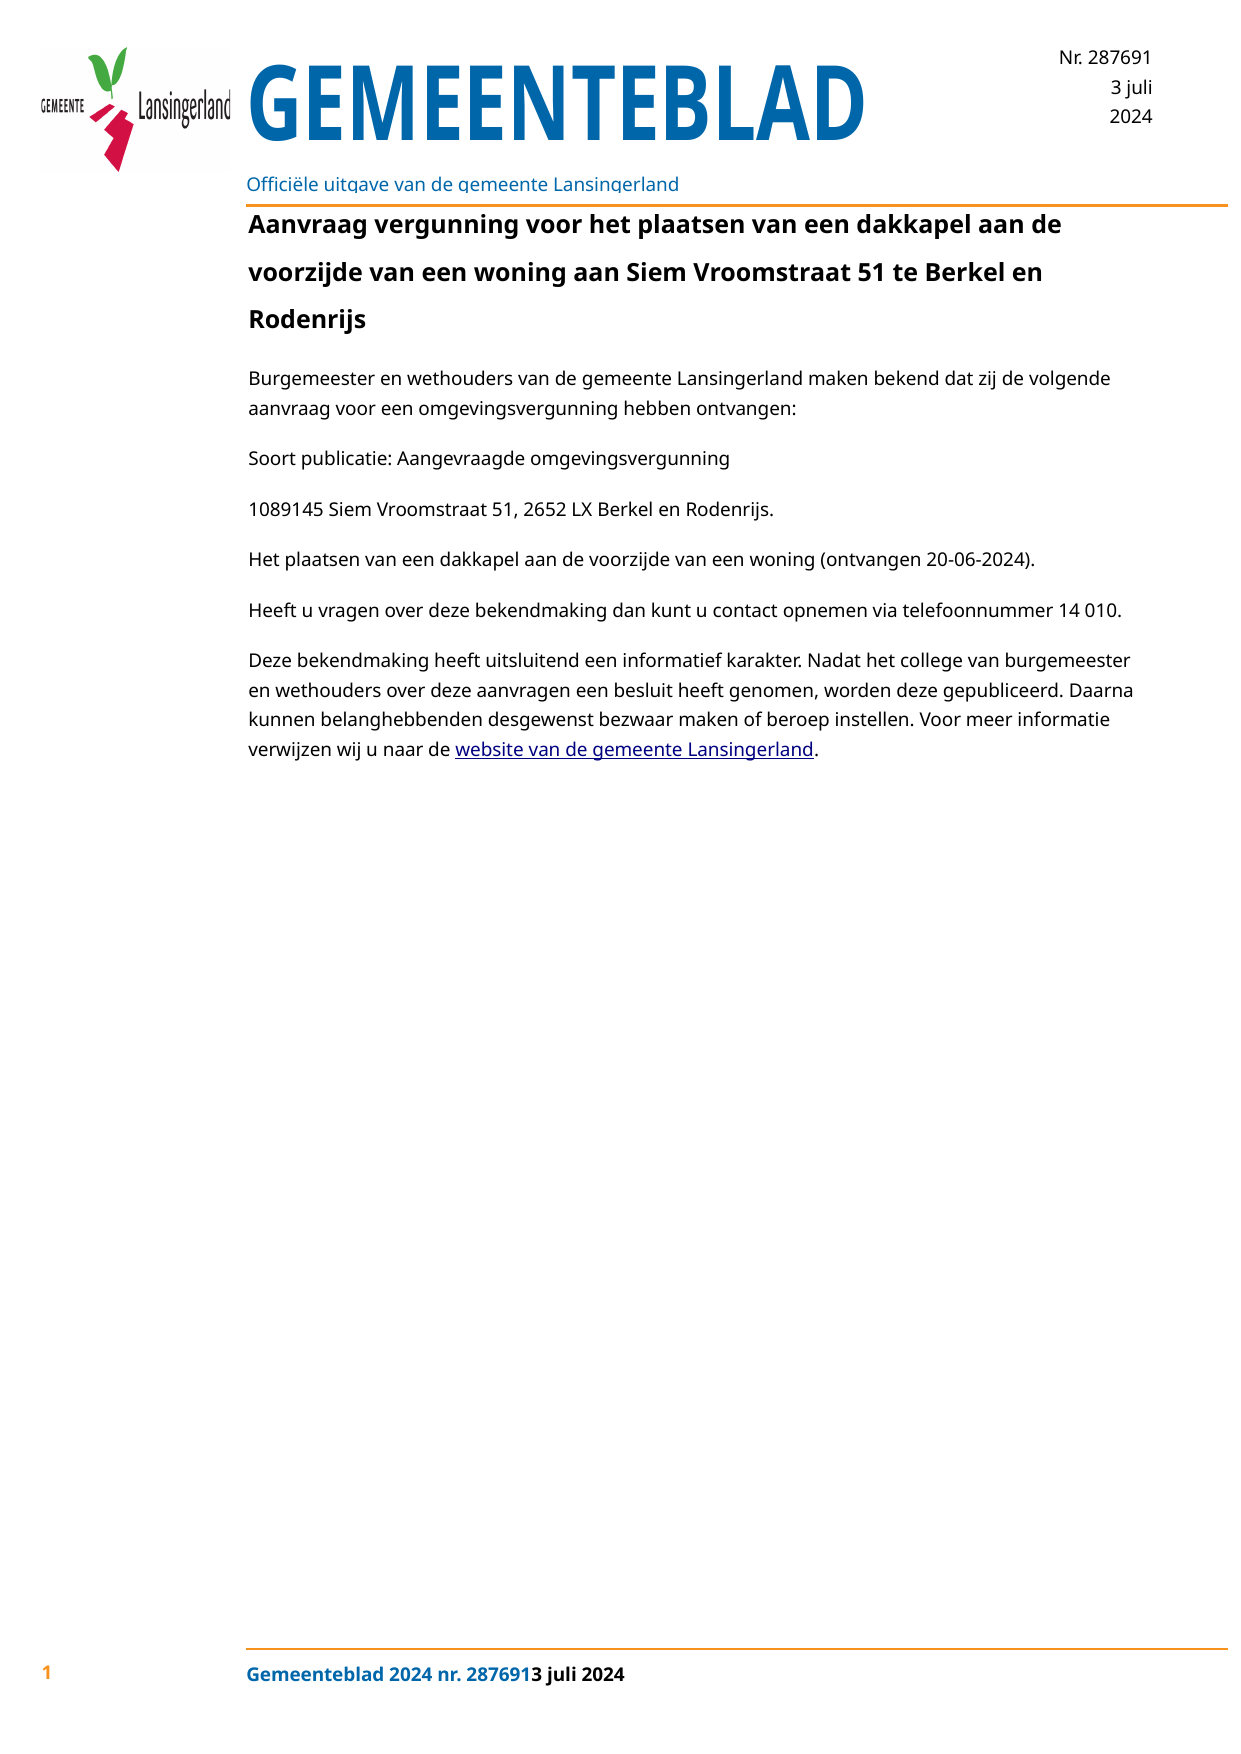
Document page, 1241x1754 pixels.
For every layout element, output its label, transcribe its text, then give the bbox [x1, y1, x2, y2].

picture [41, 47, 231, 172]
text Burgemeester en wethouders van de gemeente Lansingerland maken bekend dat zij de volgende aanvraag voor een omgevingsvergunning hebben ontvangen: [248, 366, 1152, 421]
text Het plaatsen van een dakkapel aan de voorzijde van een woning (ontvangen 20-06-2024). [248, 546, 1152, 572]
text Heeft u vragen over deze bekendmaking dan kunt u contact opnemen via telefoonnummer 14 010. [248, 597, 1152, 622]
text Deze bekendmaking heeft uitsluitend een informatief karakter. Nadat het college van burgemeester en wethouders over deze aanvragen een besluit heeft genomen, worden deze gepubliceerd. Daarna kunnen belanghebbenden desgewenst bezwaar maken of beroep instellen. Voor meer informatie verwijzen wij u naar de website van de gemeente Lansingerland. [248, 647, 1152, 762]
text 1089145 Siem Vroomstraat 51, 2652 LX Berkel en Rodenrijs. [248, 496, 1152, 522]
text Soort publicatie: Aangevraagde omgevingsvergunning [248, 446, 1152, 471]
text Aanvraag vergunning voor het plaatsen van een dakkapel aan de voorzijde van een woning aan Siem Vroomstraat 51 te Berkel en Rodenrijs [248, 207, 1152, 336]
